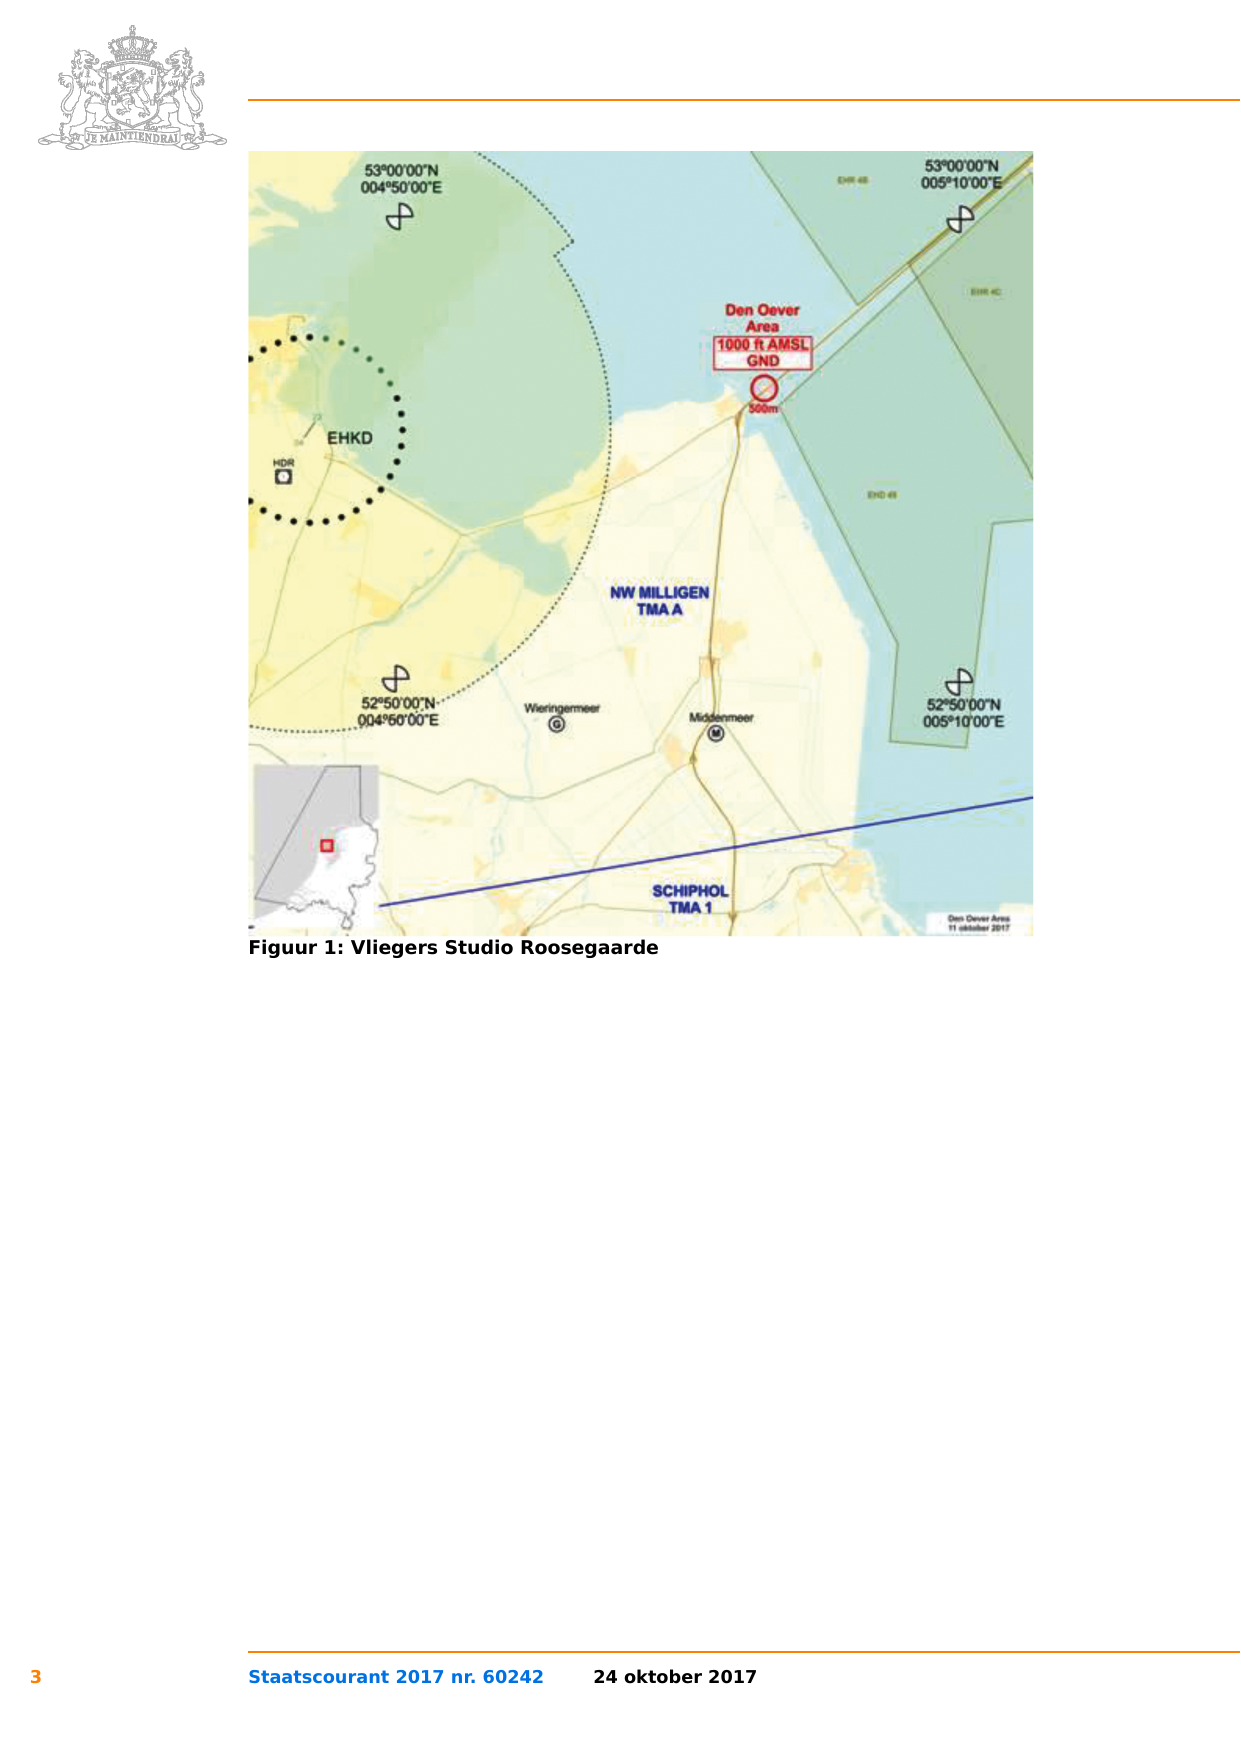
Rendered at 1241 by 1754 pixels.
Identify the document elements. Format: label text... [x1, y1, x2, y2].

picture [38, 25, 227, 150]
text Figuur 1: Vliegers Studio Roosegaarde [248, 152, 1163, 1003]
picture [248, 151, 1034, 938]
